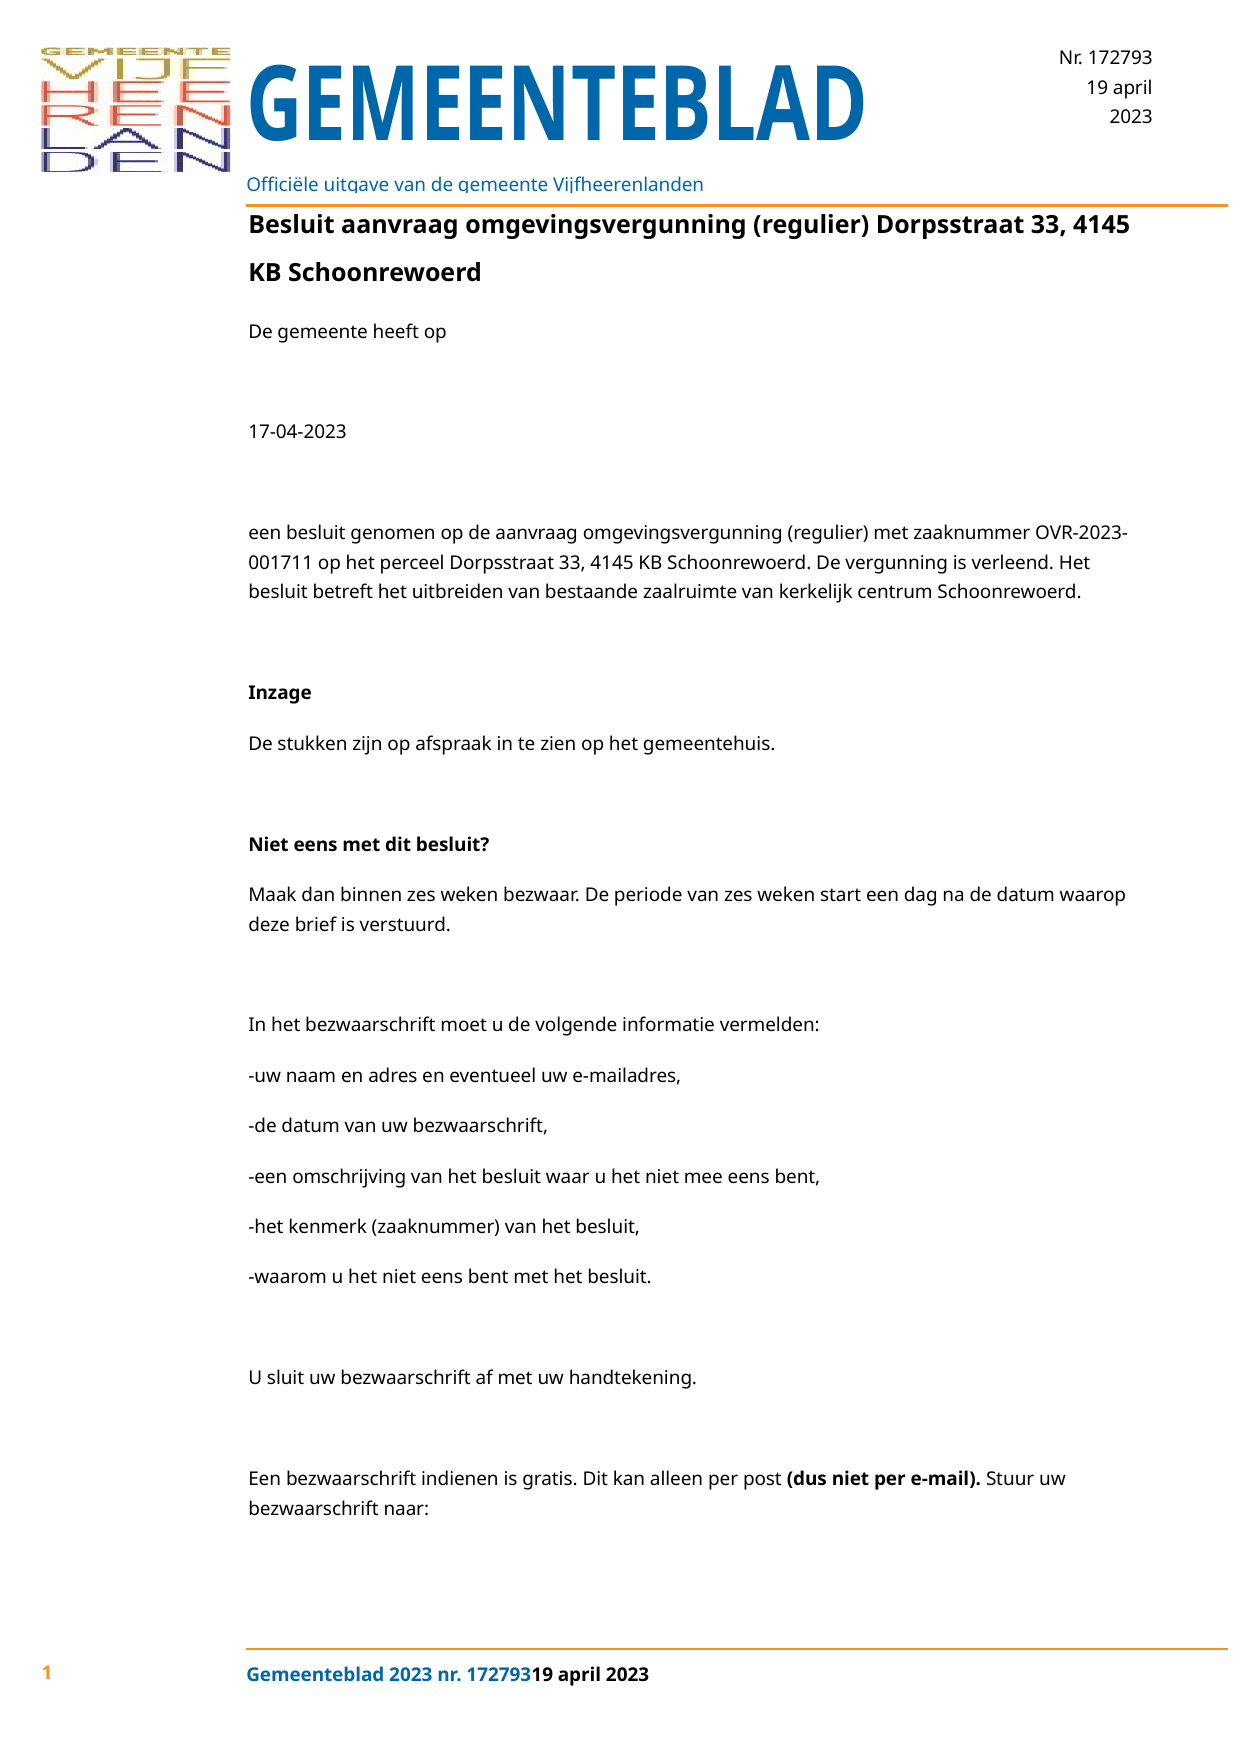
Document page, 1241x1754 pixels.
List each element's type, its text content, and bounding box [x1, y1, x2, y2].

text Maak dan binnen zes weken bezwaar. De periode van zes weken start een dag na de datum waarop deze brief is verstuurd. [248, 881, 1152, 937]
text -de datum van uw bezwaarschrift, [248, 1112, 1152, 1138]
text -een omschrijving van het besluit waar u het niet mee eens bent, [248, 1163, 1152, 1189]
text De gemeente heeft op [248, 318, 1152, 344]
text -uw naam en adres en eventueel uw e-mailadres, [248, 1062, 1152, 1088]
picture [41, 47, 231, 172]
text een besluit genomen op de aanvraag omgevingsvergunning (regulier) met zaaknummer OVR-2023-001711 op het perceel Dorpsstraat 33, 4145 KB Schoonrewoerd. De vergunning is verleend. Het besluit betreft het uitbreiden van bestaande zaalruimte van kerkelijk centrum Schoonrewoerd. [248, 519, 1152, 604]
text U sluit uw bezwaarschrift af met uw handtekening. [248, 1364, 1152, 1390]
text In het bezwaarschrift moet u de volgende informatie vermelden: [248, 1012, 1152, 1037]
text Niet eens met dit besluit? [248, 831, 1152, 857]
text Een bezwaarschrift indienen is gratis. Dit kan alleen per post (dus niet per e-mail). Stuur uw bezwaarschrift naar: [248, 1465, 1152, 1521]
text 17-04-2023 [248, 419, 1152, 444]
text -het kenmerk (zaaknummer) van het besluit, [248, 1213, 1152, 1239]
text -waarom u het niet eens bent met het besluit. [248, 1264, 1152, 1289]
text Inzage [248, 679, 1152, 705]
text Besluit aanvraag omgevingsvergunning (regulier) Dorpsstraat 33, 4145 KB Schoonrewoerd [248, 207, 1152, 288]
text De stukken zijn op afspraak in te zien op het gemeentehuis. [248, 730, 1152, 756]
